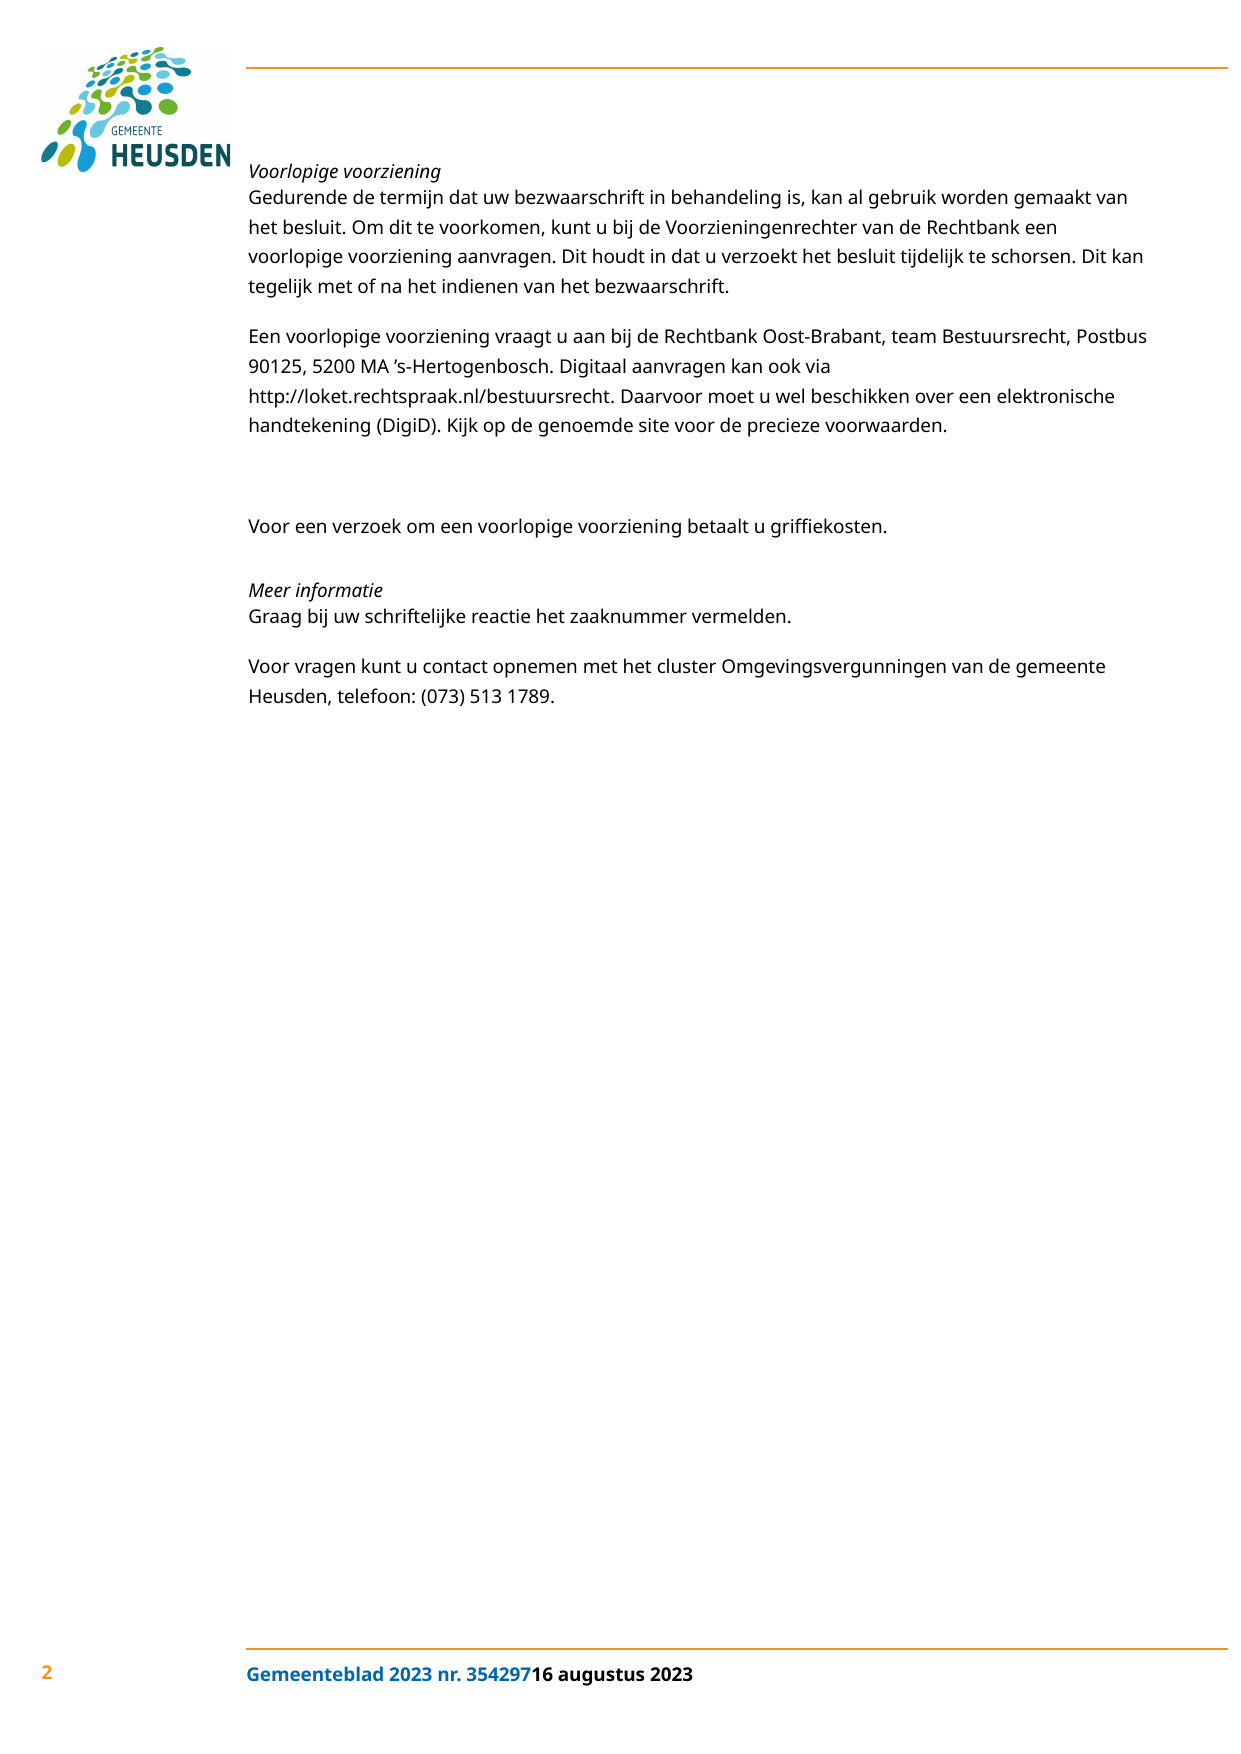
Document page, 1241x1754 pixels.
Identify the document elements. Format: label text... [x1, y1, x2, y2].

text Een voorlopige voorziening vraagt u aan bij de Rechtbank Oost-Brabant, team Bestuursrecht, Postbus 90125, 5200 MA ’s-Hertogenbosch. Digitaal aanvragen kan ook via http://loket.rechtspraak.nl/bestuursrecht. Daarvoor moet u wel beschikken over een elektronische handtekening (DigiD). Kijk op de genoemde site voor de precieze voorwaarden. [248, 324, 1152, 438]
text Voorlopige voorziening [248, 159, 1152, 184]
text Meer informatie [248, 577, 1152, 603]
text Gedurende de termijn dat uw bezwaarschrift in behandeling is, kan al gebruik worden gemaakt van het besluit. Om dit te voorkomen, kunt u bij de Voorzieningenrechter van de Rechtbank een voorlopige voorziening aanvragen. Dit houdt in dat u verzoekt het besluit tijdelijk te schorsen. Dit kan tegelijk met of na het indienen van het bezwaarschrift. [248, 184, 1152, 299]
text Graag bij uw schriftelijke reactie het zaaknummer vermelden. [248, 603, 1152, 629]
picture [41, 47, 231, 172]
text Voor vragen kunt u contact opnemen met het cluster Omgevingsvergunningen van de gemeente Heusden, telefoon: (073) 513 1789. [248, 653, 1152, 709]
text Voor een verzoek om een voorlopige voorziening betaalt u griffiekosten. [248, 513, 1152, 539]
